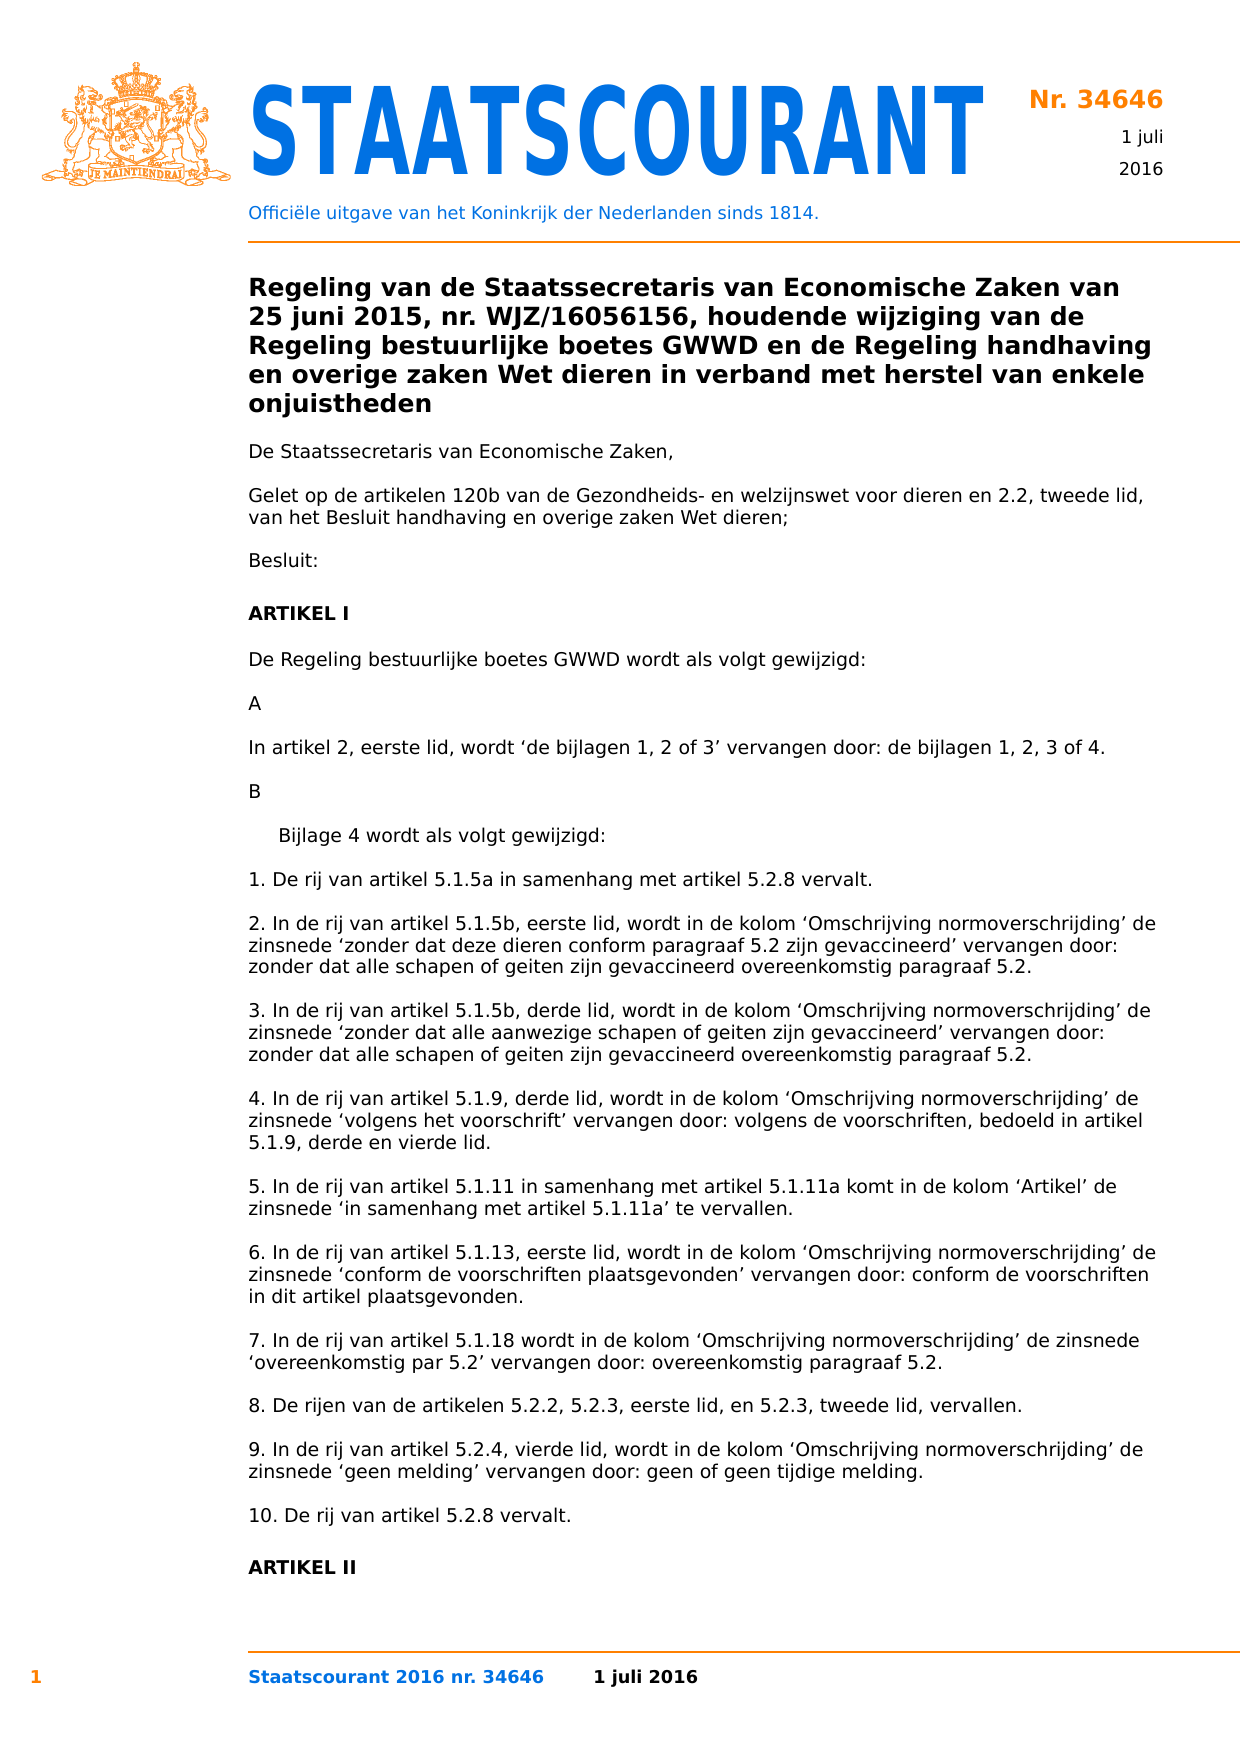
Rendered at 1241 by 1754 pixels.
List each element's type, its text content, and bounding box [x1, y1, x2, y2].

text In artikel 2, eerste lid, wordt ‘de bijlagen 1, 2 of 3’ vervangen door: de bijlagen 1, 2, 3 of 4. [248, 737, 1163, 759]
subtitle ARTIKEL I [248, 602, 1163, 624]
text 6. In de rij van artikel 5.1.13, eerste lid, wordt in de kolom ‘Omschrijving normoverschrijding’ de zinsnede ‘conform de voorschriften plaatsgevonden’ vervangen door: conform de voorschriften in dit artikel plaatsgevonden. [248, 1242, 1163, 1308]
text 5. In de rij van artikel 5.1.11 in samenhang met artikel 5.1.11a komt in de kolom ‘Artikel’ de zinsnede ‘in samenhang met artikel 5.1.11a’ te vervallen. [248, 1176, 1163, 1220]
text B [248, 781, 1163, 803]
text 8. De rijen van de artikelen 5.2.2, 5.2.3, eerste lid, en 5.2.3, tweede lid, vervallen. [248, 1395, 1163, 1417]
text 4. In de rij van artikel 5.1.9, derde lid, wordt in de kolom ‘Omschrijving normoverschrijding’ de zinsnede ‘volgens het voorschrift’ vervangen door: volgens de voorschriften, bedoeld in artikel 5.1.9, derde en vierde lid. [248, 1088, 1163, 1154]
text 7. In de rij van artikel 5.1.18 wordt in de kolom ‘Omschrijving normoverschrijding’ de zinsnede ‘overeenkomstig par 5.2’ vervangen door: overeenkomstig paragraaf 5.2. [248, 1329, 1163, 1373]
table_header [25, 62, 248, 241]
text A [248, 693, 1163, 715]
text 1. De rij van artikel 5.1.5a in samenhang met artikel 5.2.8 vervalt. [248, 869, 1163, 891]
text De Regeling bestuurlijke boetes GWWD wordt als volgt gewijzigd: [248, 649, 1163, 671]
picture [41, 62, 231, 186]
text Gelet op de artikelen 120b van de Gezondheids- en welzijnswet voor dieren en 2.2, tweede lid, van het Besluit handhaving en overige zaken Wet dieren; [248, 484, 1163, 528]
text 9. In de rij van artikel 5.2.4, vierde lid, wordt in de kolom ‘Omschrijving normoverschrijding’ de zinsnede ‘geen melding’ vervangen door: geen of geen tijdige melding. [248, 1439, 1163, 1483]
text 2. In de rij van artikel 5.1.5b, eerste lid, wordt in de kolom ‘Omschrijving normoverschrijding’ de zinsnede ‘zonder dat deze dieren conform paragraaf 5.2 zijn gevaccineerd’ vervangen door: zonder dat alle schapen of geiten zijn gevaccineerd overeenkomstig paragraaf 5.2. [248, 912, 1163, 978]
text De Staatssecretaris van Economische Zaken, [248, 441, 1163, 463]
text 10. De rij van artikel 5.2.8 vervalt. [248, 1505, 1163, 1527]
subtitle ARTIKEL II [248, 1557, 1163, 1579]
table_header STAATSCOURANT [248, 62, 998, 203]
text Besluit: [248, 550, 1163, 572]
table_cell 2016 [998, 153, 1240, 203]
text 3. In de rij van artikel 5.1.5b, derde lid, wordt in de kolom ‘Omschrijving normoverschrijding’ de zinsnede ‘zonder dat alle aanwezige schapen of geiten zijn gevaccineerd’ vervangen door: zonder dat alle schapen of geiten zijn gevaccineerd overeenkomstig paragraaf 5.2. [248, 1000, 1163, 1066]
subtitle Regeling van de Staatssecretaris van Economische Zaken van 25 juni 2015, nr. WJZ/16056156, houdende wijziging van de Regeling bestuurlijke boetes GWWD en de Regeling handhaving en overige zaken Wet dieren in verband met herstel van enkele onjuistheden [248, 273, 1163, 419]
table_cell Officiële uitgave van het Koninkrijk der Nederlanden sinds 1814. [248, 203, 1240, 241]
text Bijlage 4 wordt als volgt gewijzigd: [278, 825, 1163, 847]
table_header Nr. 34646 [998, 62, 1240, 121]
table_cell 1 juli [998, 121, 1240, 153]
